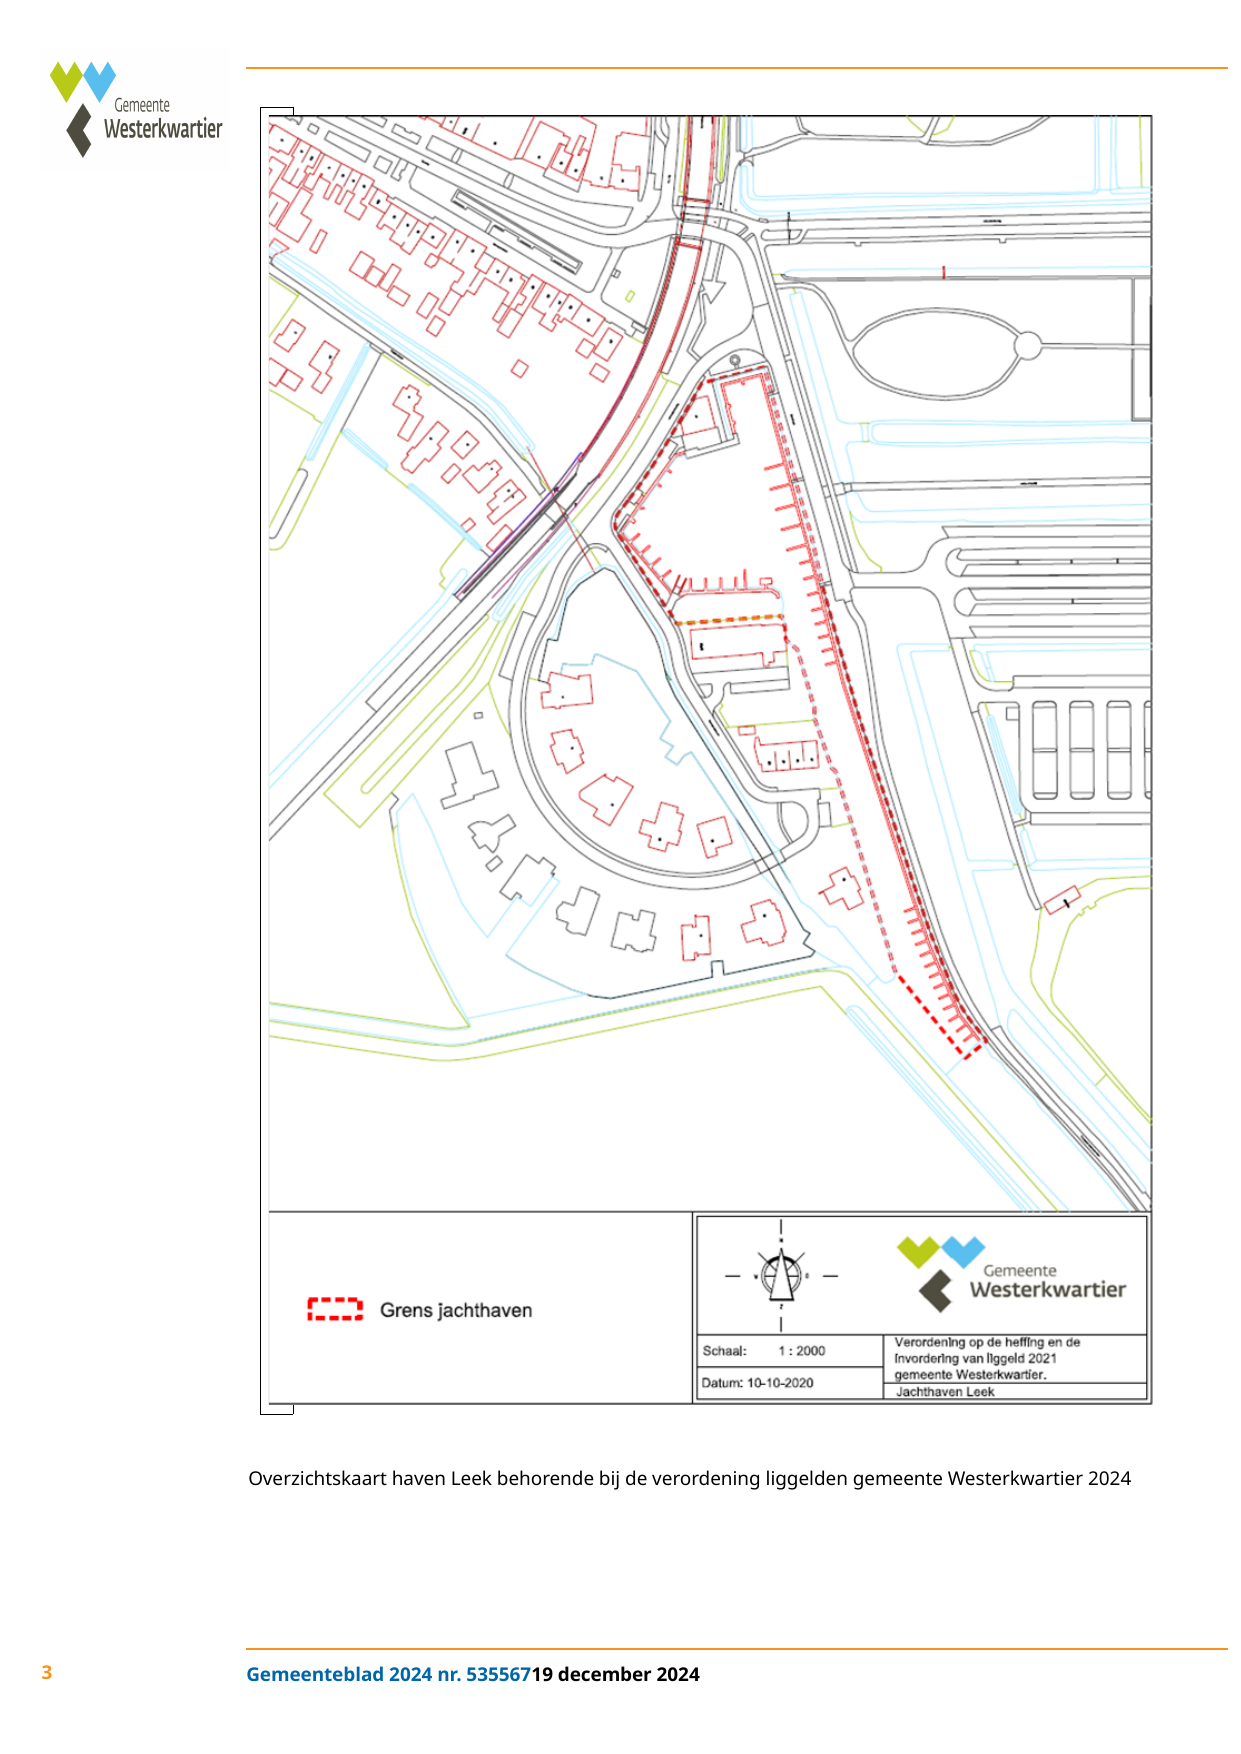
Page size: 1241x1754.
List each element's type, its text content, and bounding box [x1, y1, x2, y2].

picture [41, 47, 231, 172]
text Overzichtskaart haven Leek behorende bij de verordening liggelden gemeente Westerkwartier 2024 [248, 1465, 1152, 1490]
picture [268, 115, 1155, 1405]
